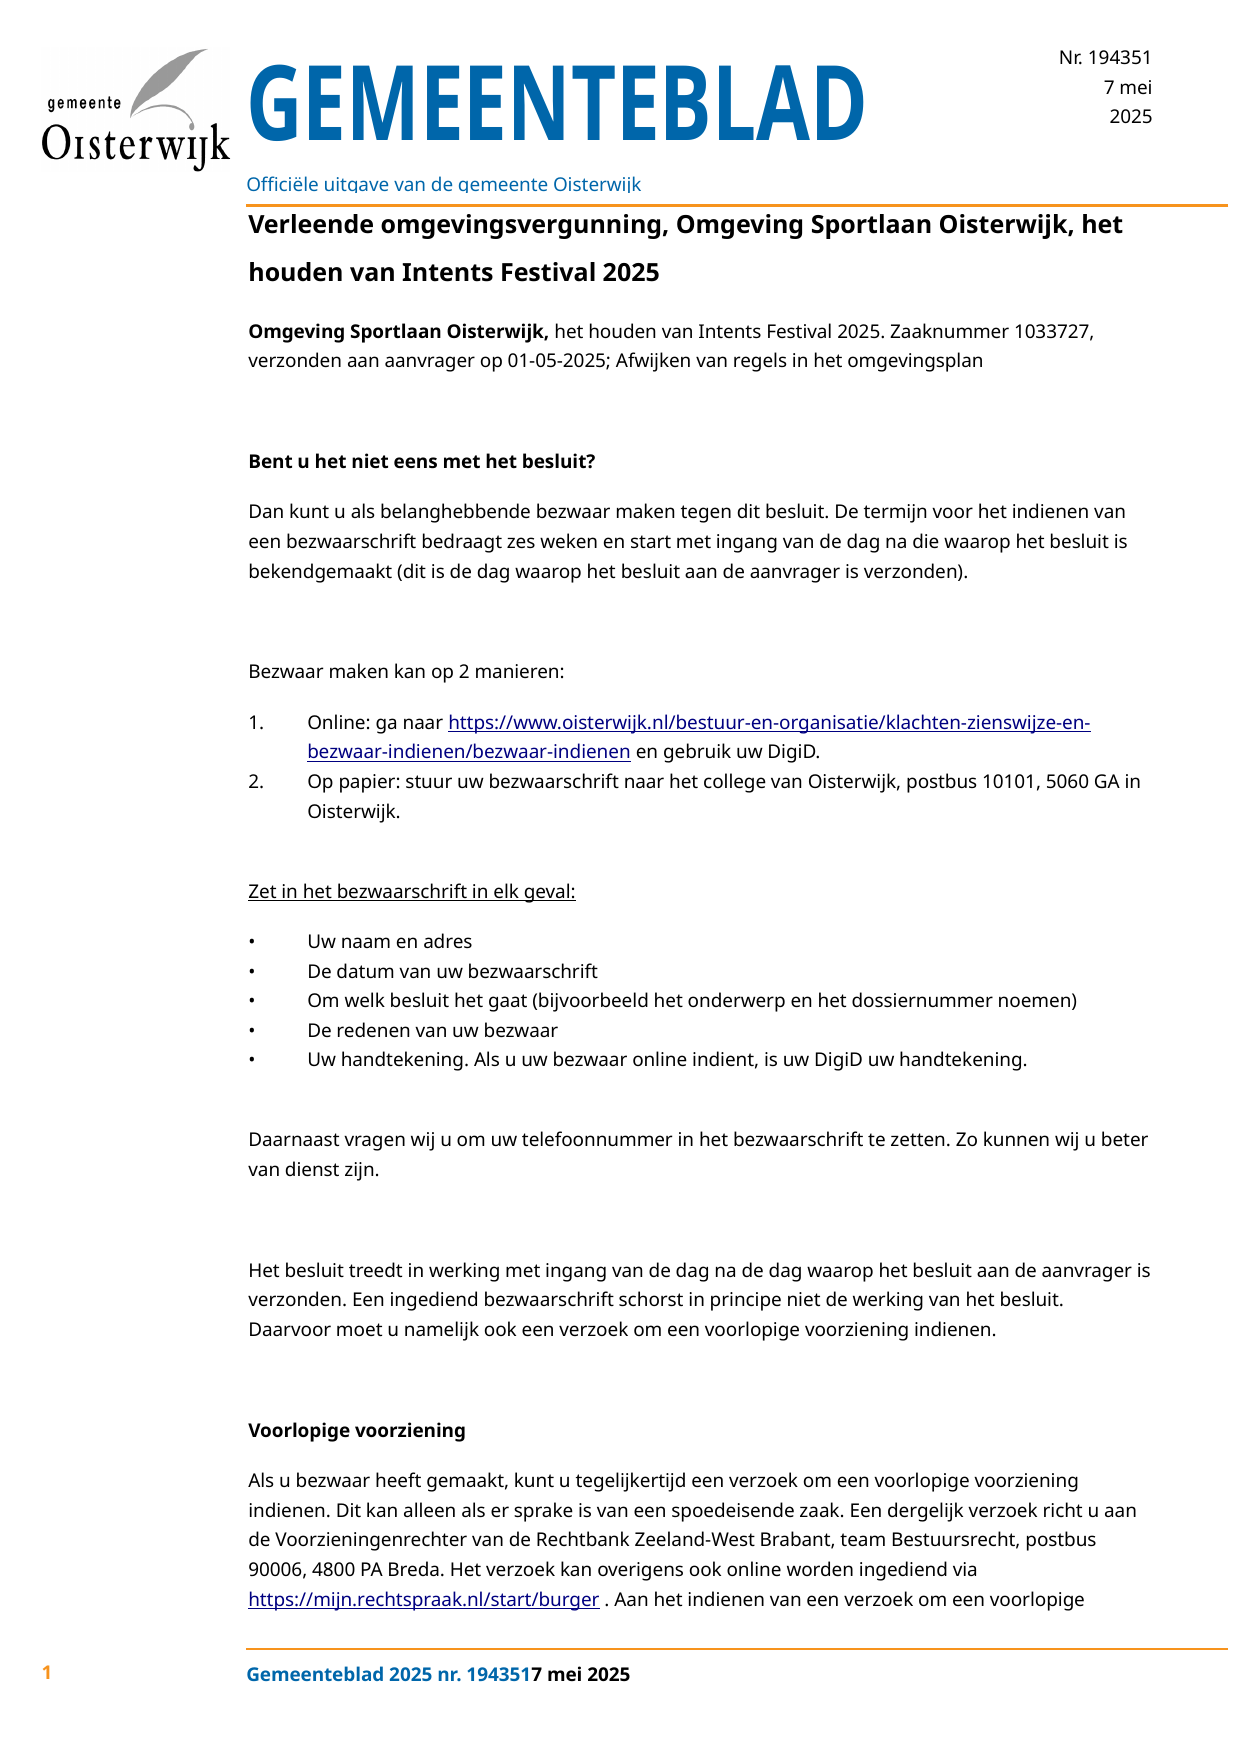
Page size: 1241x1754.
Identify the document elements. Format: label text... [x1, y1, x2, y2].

text Daarnaast vragen wij u om uw telefoonnummer in het bezwaarschrift te zetten. Zo kunnen wij u beter van dienst zijn. [248, 1127, 1152, 1182]
text Voorlopige voorziening [248, 1417, 1152, 1443]
picture [41, 47, 231, 172]
text Bezwaar maken kan op 2 manieren: [248, 659, 1152, 684]
text Zet in het bezwaarschrift in elk geval: [248, 878, 1152, 904]
list De redenen van uw bezwaar [248, 1017, 1152, 1043]
list Op papier: stuur uw bezwaarschrift naar het college van Oisterwijk, postbus 10101, 5060 GA in Oisterwijk. [248, 768, 1152, 824]
list Uw handtekening. Als u uw bezwaar online indient, is uw DigiD uw handtekening. [248, 1047, 1152, 1072]
text Bent u het niet eens met het besluit? [248, 448, 1152, 474]
list Om welk besluit het gaat (bijvoorbeeld het onderwerp en het dossiernummer noemen) [248, 987, 1152, 1013]
text Het besluit treedt in werking met ingang van de dag na de dag waarop het besluit aan de aanvrager is verzonden. Een ingediend bezwaarschrift schorst in principe niet de werking van het besluit. Daarvoor moet u namelijk ook een verzoek om een voorlopige voorziening indienen. [248, 1257, 1152, 1342]
list Online: ga naar https://www.oisterwijk.nl/bestuur-en-organisatie/klachten-zienswijze-en-bezwaar-indienen/bezwaar-indienen en gebruik uw DigiD. [248, 709, 1152, 764]
text Verleende omgevingsvergunning, Omgeving Sportlaan Oisterwijk, het houden van Intents Festival 2025 [248, 207, 1152, 288]
text Dan kunt u als belanghebbende bezwaar maken tegen dit besluit. De termijn voor het indienen van een bezwaarschrift bedraagt zes weken en start met ingang van de dag na die waarop het besluit is bekendgemaakt (dit is de dag waarop het besluit aan de aanvrager is verzonden). [248, 499, 1152, 584]
list De datum van uw bezwaarschrift [248, 958, 1152, 984]
text Als u bezwaar heeft gemaakt, kunt u tegelijkertijd een verzoek om een voorlopige voorziening indienen. Dit kan alleen als er sprake is van een spoedeisende zaak. Een dergelijk verzoek richt u aan de Voorzieningenrechter van de Rechtbank Zeeland-West Brabant, team Bestuursrecht, postbus 90006, 4800 PA Breda. Het verzoek kan overigens ook online worden ingediend via https://mijn.rechtspraak.nl/start/burger . Aan het indienen van een verzoek om een voorlopige [248, 1467, 1152, 1612]
list Uw naam en adres [248, 928, 1152, 954]
text Omgeving Sportlaan Oisterwijk, het houden van Intents Festival 2025. Zaaknummer 1033727, verzonden aan aanvrager op 01-05-2025; Afwijken van regels in het omgevingsplan [248, 318, 1152, 373]
